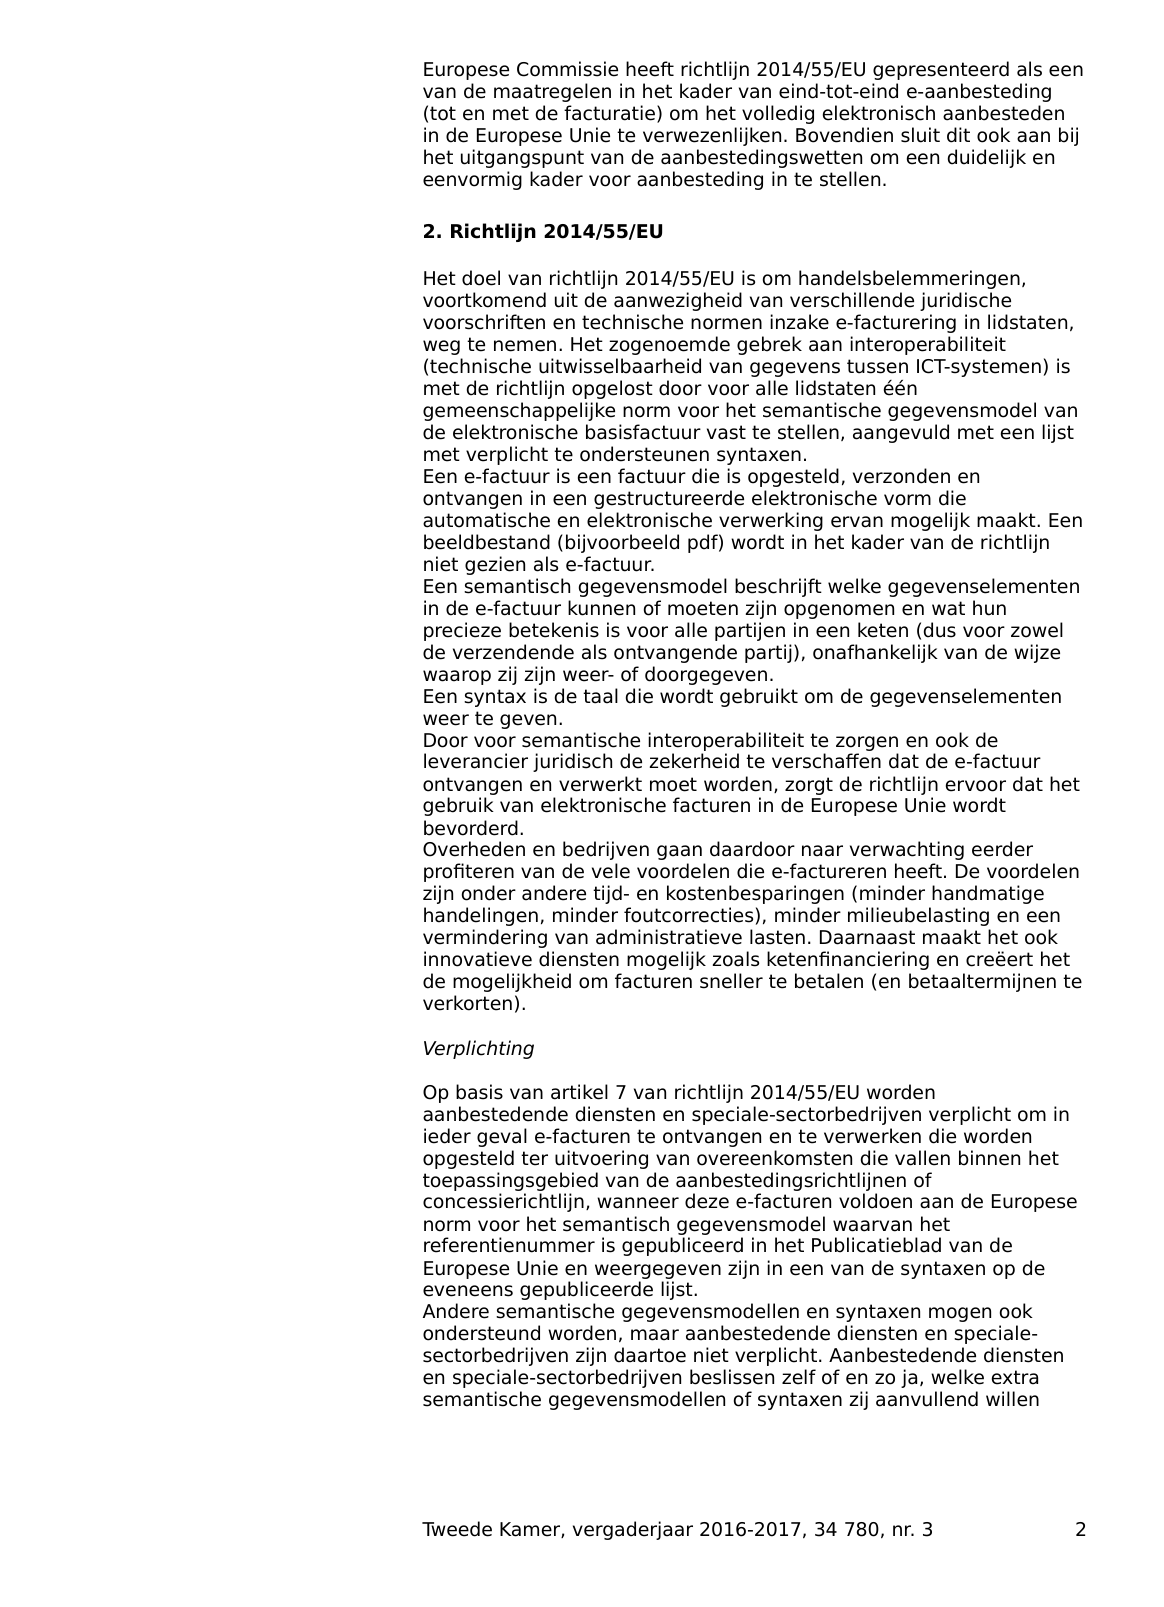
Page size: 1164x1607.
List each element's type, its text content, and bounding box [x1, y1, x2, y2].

text Het doel van richtlijn 2014/55/EU is om handelsbelemmeringen, voortkomend uit de aanwezigheid van verschillende juridische voorschriften en technische normen inzake e-facturering in lidstaten, weg te nemen. Het zogenoemde gebrek aan interoperabiliteit (technische uitwisselbaarheid van gegevens tussen ICT-systemen) is met de richtlijn opgelost door voor alle lidstaten één gemeenschappelijke norm voor het semantische gegevensmodel van de elektronische basisfactuur vast te stellen, aangevuld met een lijst met verplicht te ondersteunen syntaxen. [422, 268, 1087, 466]
text Een syntax is de taal die wordt gebruikt om de gegevenselementen weer te geven. [422, 686, 1087, 729]
text Andere semantische gegevensmodellen en syntaxen mogen ook ondersteund worden, maar aanbestedende diensten en speciale-sectorbedrijven zijn daartoe niet verplicht. Aanbestedende diensten en speciale-sectorbedrijven beslissen zelf of en zo ja, welke extra semantische gegevensmodellen of syntaxen zij aanvullend willen [422, 1301, 1087, 1411]
text Overheden en bedrijven gaan daardoor naar verwachting eerder profiteren van de vele voordelen die e-factureren heeft. De voordelen zijn onder andere tijd- en kostenbesparingen (minder handmatige handelingen, minder foutcorrecties), minder milieubelasting en een vermindering van administratieve lasten. Daarnaast maakt het ook innovatieve diensten mogelijk zoals ketenfinanciering en creëert het de mogelijkheid om facturen sneller te betalen (en betaaltermijnen te verkorten). [422, 839, 1087, 1015]
text Een e-factuur is een factuur die is opgesteld, verzonden en ontvangen in een gestructureerde elektronische vorm die automatische en elektronische verwerking ervan mogelijk maakt. Een beeldbestand (bijvoorbeeld pdf) wordt in het kader van de richtlijn niet gezien als e-factuur. [422, 466, 1087, 576]
text Op basis van artikel 7 van richtlijn 2014/55/EU worden aanbestedende diensten en speciale-sectorbedrijven verplicht om in ieder geval e-facturen te ontvangen en te verwerken die worden opgesteld ter uitvoering van overeenkomsten die vallen binnen het toepassingsgebied van de aanbestedingsrichtlijnen of concessierichtlijn, wanneer deze e-facturen voldoen aan de Europese norm voor het semantisch gegevensmodel waarvan het referentienummer is gepubliceerd in het Publicatieblad van de Europese Unie en weergegeven zijn in een van de syntaxen op de eveneens gepubliceerde lijst. [422, 1082, 1087, 1301]
text Een semantisch gegevensmodel beschrijft welke gegevenselementen in de e-factuur kunnen of moeten zijn opgenomen en wat hun precieze betekenis is voor alle partijen in een keten (dus voor zowel de verzendende als ontvangende partij), onafhankelijk van de wijze waarop zij zijn weer- of doorgegeven. [422, 576, 1087, 686]
subtitle Verplichting [422, 1037, 1087, 1059]
text Europese Commissie heeft richtlijn 2014/55/EU gepresenteerd als een van de maatregelen in het kader van eind-tot-eind e-aanbesteding (tot en met de facturatie) om het volledig elektronisch aanbesteden in de Europese Unie te verwezenlijken. Bovendien sluit dit ook aan bij het uitgangspunt van de aanbestedingswetten om een duidelijk en eenvormig kader voor aanbesteding in te stellen. [422, 59, 1087, 191]
text Door voor semantische interoperabiliteit te zorgen en ook de leverancier juridisch de zekerheid te verschaffen dat de e-factuur ontvangen en verwerkt moet worden, zorgt de richtlijn ervoor dat het gebruik van elektronische facturen in de Europese Unie wordt bevorderd. [422, 729, 1087, 839]
subtitle 2. Richtlijn 2014/55/EU [422, 221, 1087, 243]
